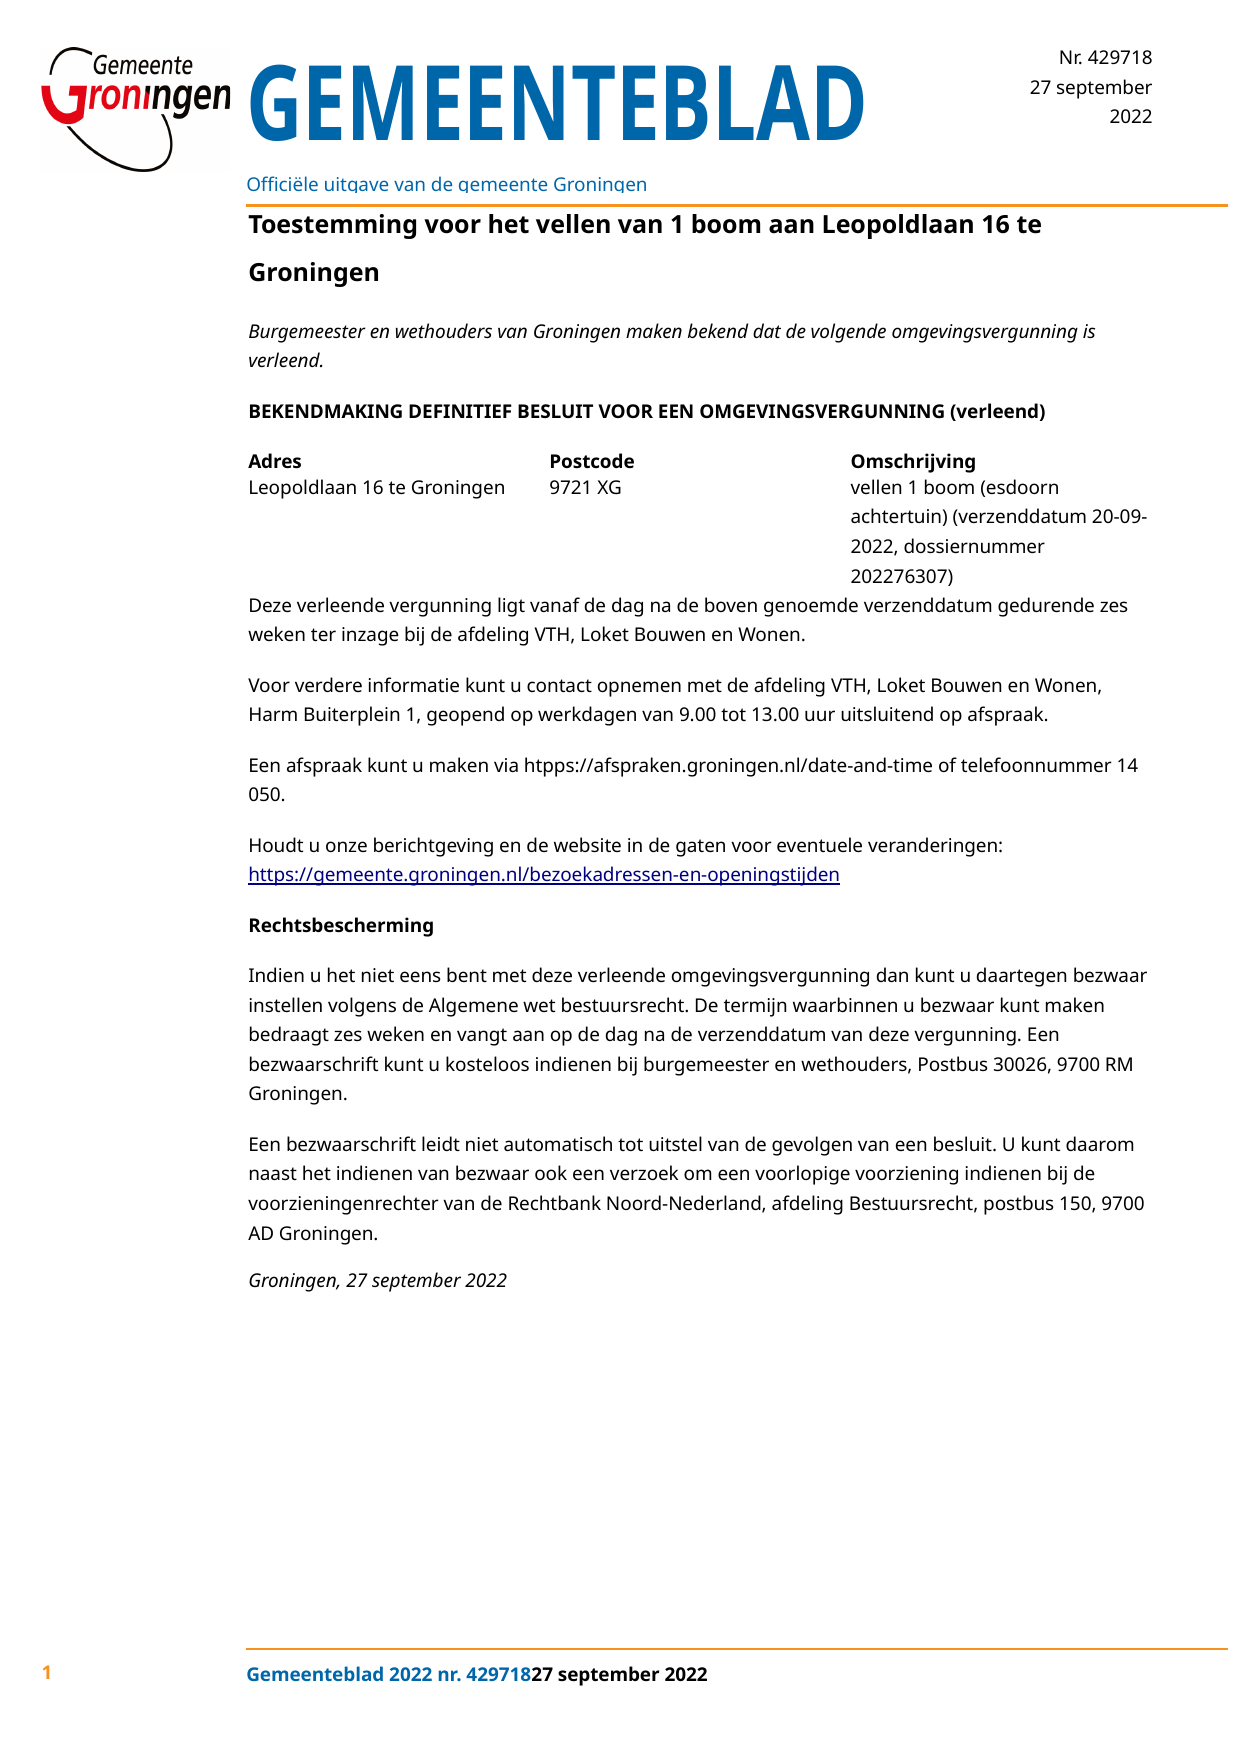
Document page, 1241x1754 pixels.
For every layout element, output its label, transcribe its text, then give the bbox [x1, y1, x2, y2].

table_header Adres [248, 449, 549, 474]
text Een bezwaarschrift leidt niet automatisch tot uitstel van de gevolgen van een besluit. U kunt daarom naast het indienen van bezwaar ook een verzoek om een voorlopige voorziening indienen bij de voorzieningenrechter van de Rechtbank Noord-Nederland, afdeling Bestuursrecht, postbus 150, 9700 AD Groningen. [248, 1131, 1152, 1246]
picture [41, 47, 231, 172]
text Groningen, 27 september 2022 [248, 1268, 1152, 1293]
table_cell 9721 XG [549, 474, 850, 589]
text Rechtsbescherming [248, 912, 1152, 938]
table_header Omschrijving [850, 449, 1152, 474]
text Burgemeester en wethouders van Groningen maken bekend dat de volgende omgevingsvergunning is verleend. [248, 318, 1152, 373]
table_header Postcode [549, 449, 850, 474]
text BEKENDMAKING DEFINITIEF BESLUIT VOOR EEN OMGEVINGSVERGUNNING (verleend) [248, 398, 1152, 424]
text Houdt u onze berichtgeving en de website in de gaten voor eventuele veranderingen: https://gemeente.groningen.nl/bezoekadressen-en-openingstijden [248, 832, 1152, 887]
text Toestemming voor het vellen van 1 boom aan Leopoldlaan 16 te Groningen [248, 207, 1152, 288]
text Indien u het niet eens bent met deze verleende omgevingsvergunning dan kunt u daartegen bezwaar instellen volgens de Algemene wet bestuursrecht. De termijn waarbinnen u bezwaar kunt maken bedraagt zes weken en vangt aan op de dag na de verzenddatum van deze vergunning. Een bezwaarschrift kunt u kosteloos indienen bij burgemeester en wethouders, Postbus 30026, 9700 RM Groningen. [248, 962, 1152, 1106]
table_cell vellen 1 boom (esdoorn achtertuin) (verzenddatum 20-09-2022, dossiernummer 202276307) [850, 474, 1152, 589]
text Voor verdere informatie kunt u contact opnemen met de afdeling VTH, Loket Bouwen en Wonen, Harm Buiterplein 1, geopend op werkdagen van 9.00 tot 13.00 uur uitsluitend op afspraak. [248, 672, 1152, 727]
text Een afspraak kunt u maken via htpps://afspraken.groningen.nl/date-and-time of telefoonnummer 14 050. [248, 752, 1152, 807]
text Deze verleende vergunning ligt vanaf de dag na de boven genoemde verzenddatum gedurende zes weken ter inzage bij de afdeling VTH, Loket Bouwen en Wonen. [248, 592, 1152, 647]
table_cell Leopoldlaan 16 te Groningen [248, 474, 549, 589]
